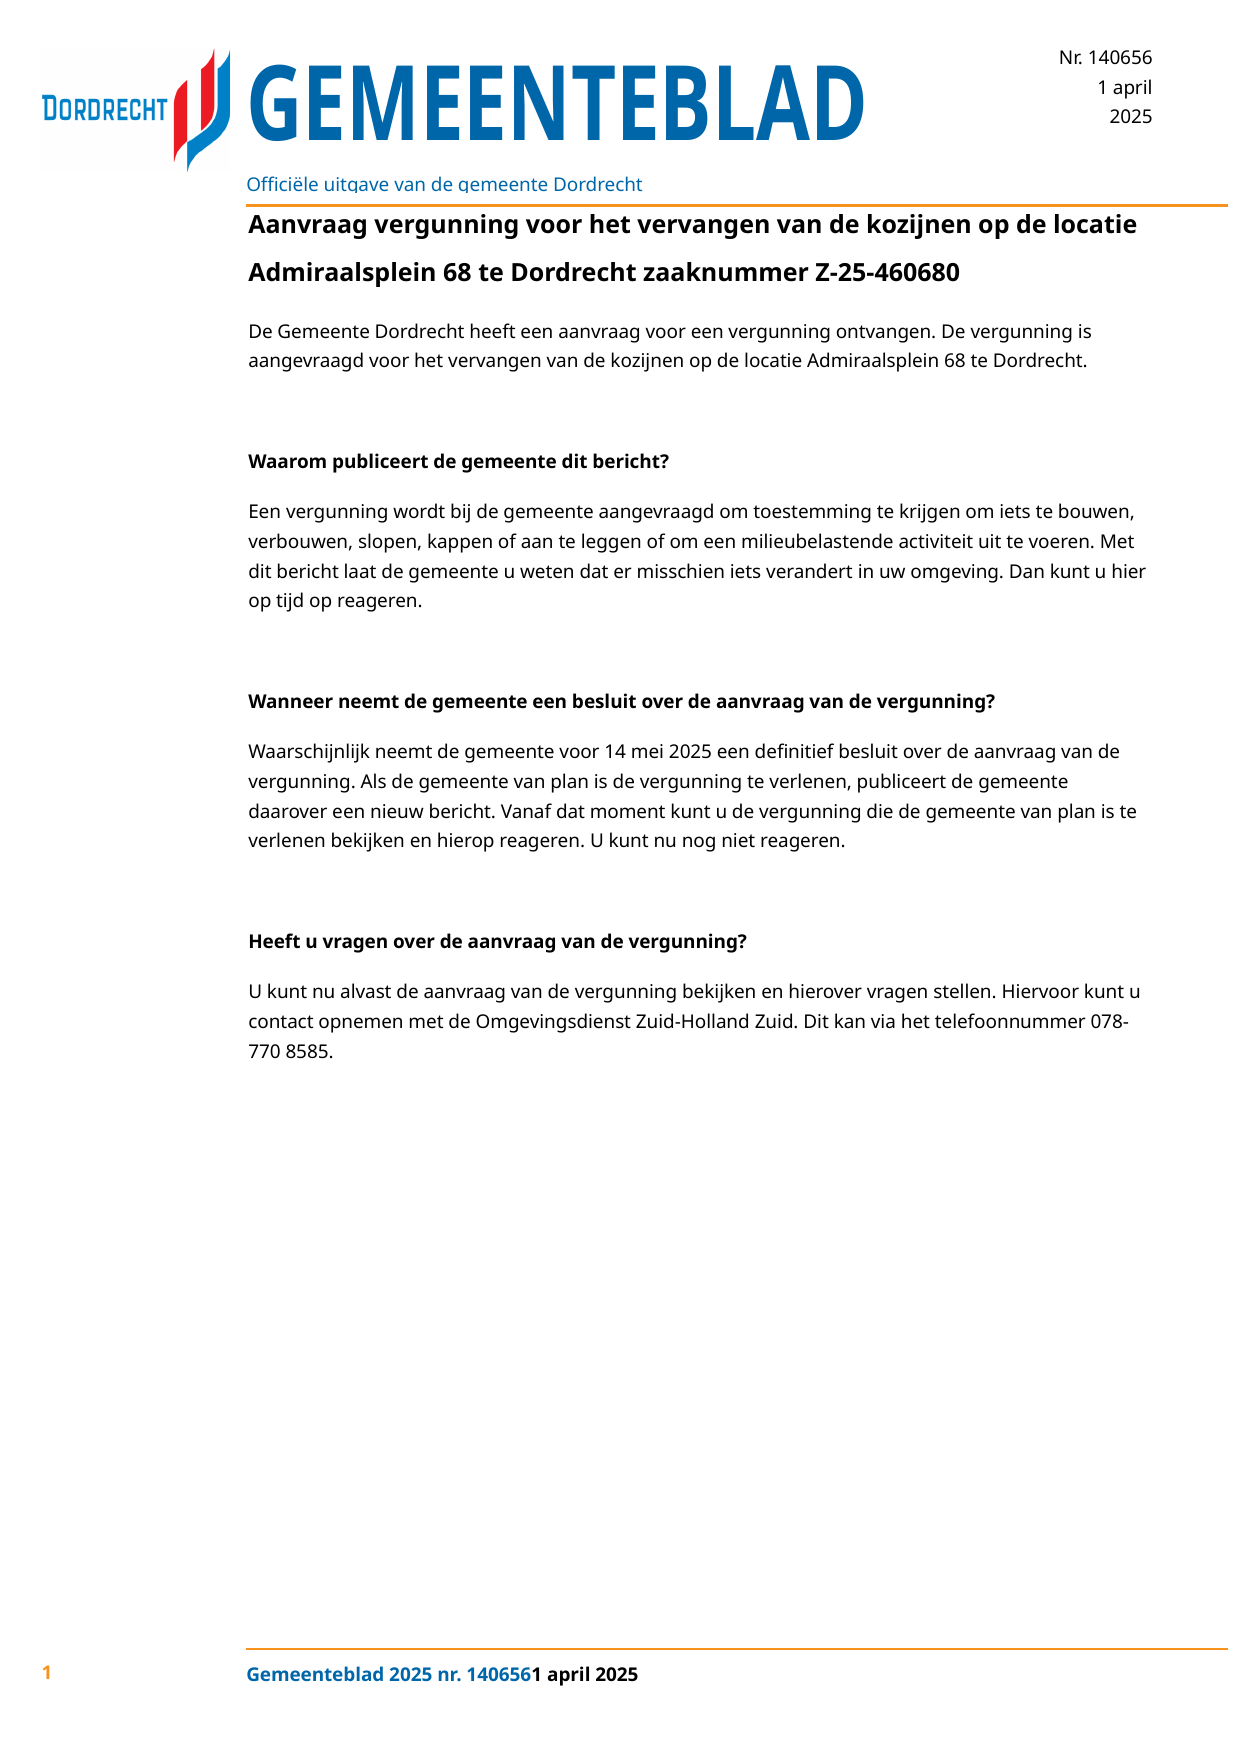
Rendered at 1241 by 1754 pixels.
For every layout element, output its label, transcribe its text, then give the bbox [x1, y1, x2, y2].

text De Gemeente Dordrecht heeft een aanvraag voor een vergunning ontvangen. De vergunning is aangevraagd voor het vervangen van de kozijnen op de locatie Admiraalsplein 68 te Dordrecht. [248, 318, 1152, 373]
text Heeft u vragen over de aanvraag van de vergunning? [248, 928, 1152, 954]
text U kunt nu alvast de aanvraag van de vergunning bekijken en hierover vragen stellen. Hiervoor kunt u contact opnemen met de Omgevingsdienst Zuid-Holland Zuid. Dit kan via het telefoonnummer 078-770 8585. [248, 979, 1152, 1064]
text Wanneer neemt de gemeente een besluit over de aanvraag van de vergunning? [248, 688, 1152, 714]
text Waarschijnlijk neemt de gemeente voor 14 mei 2025 een definitief besluit over de aanvraag van de vergunning. Als de gemeente van plan is de vergunning te verlenen, publiceert de gemeente daarover een nieuw bericht. Vanaf dat moment kunt u de vergunning die de gemeente van plan is te verlenen bekijken en hierop reageren. U kunt nu nog niet reageren. [248, 739, 1152, 853]
text Aanvraag vergunning voor het vervangen van de kozijnen op de locatie Admiraalsplein 68 te Dordrecht zaaknummer Z-25-460680 [248, 207, 1152, 288]
picture [41, 47, 231, 172]
text Waarom publiceert de gemeente dit bericht? [248, 448, 1152, 474]
text Een vergunning wordt bij de gemeente aangevraagd om toestemming te krijgen om iets te bouwen, verbouwen, slopen, kappen of aan te leggen of om een milieubelastende activiteit uit te voeren. Met dit bericht laat de gemeente u weten dat er misschien iets verandert in uw omgeving. Dan kunt u hier op tijd op reageren. [248, 499, 1152, 613]
